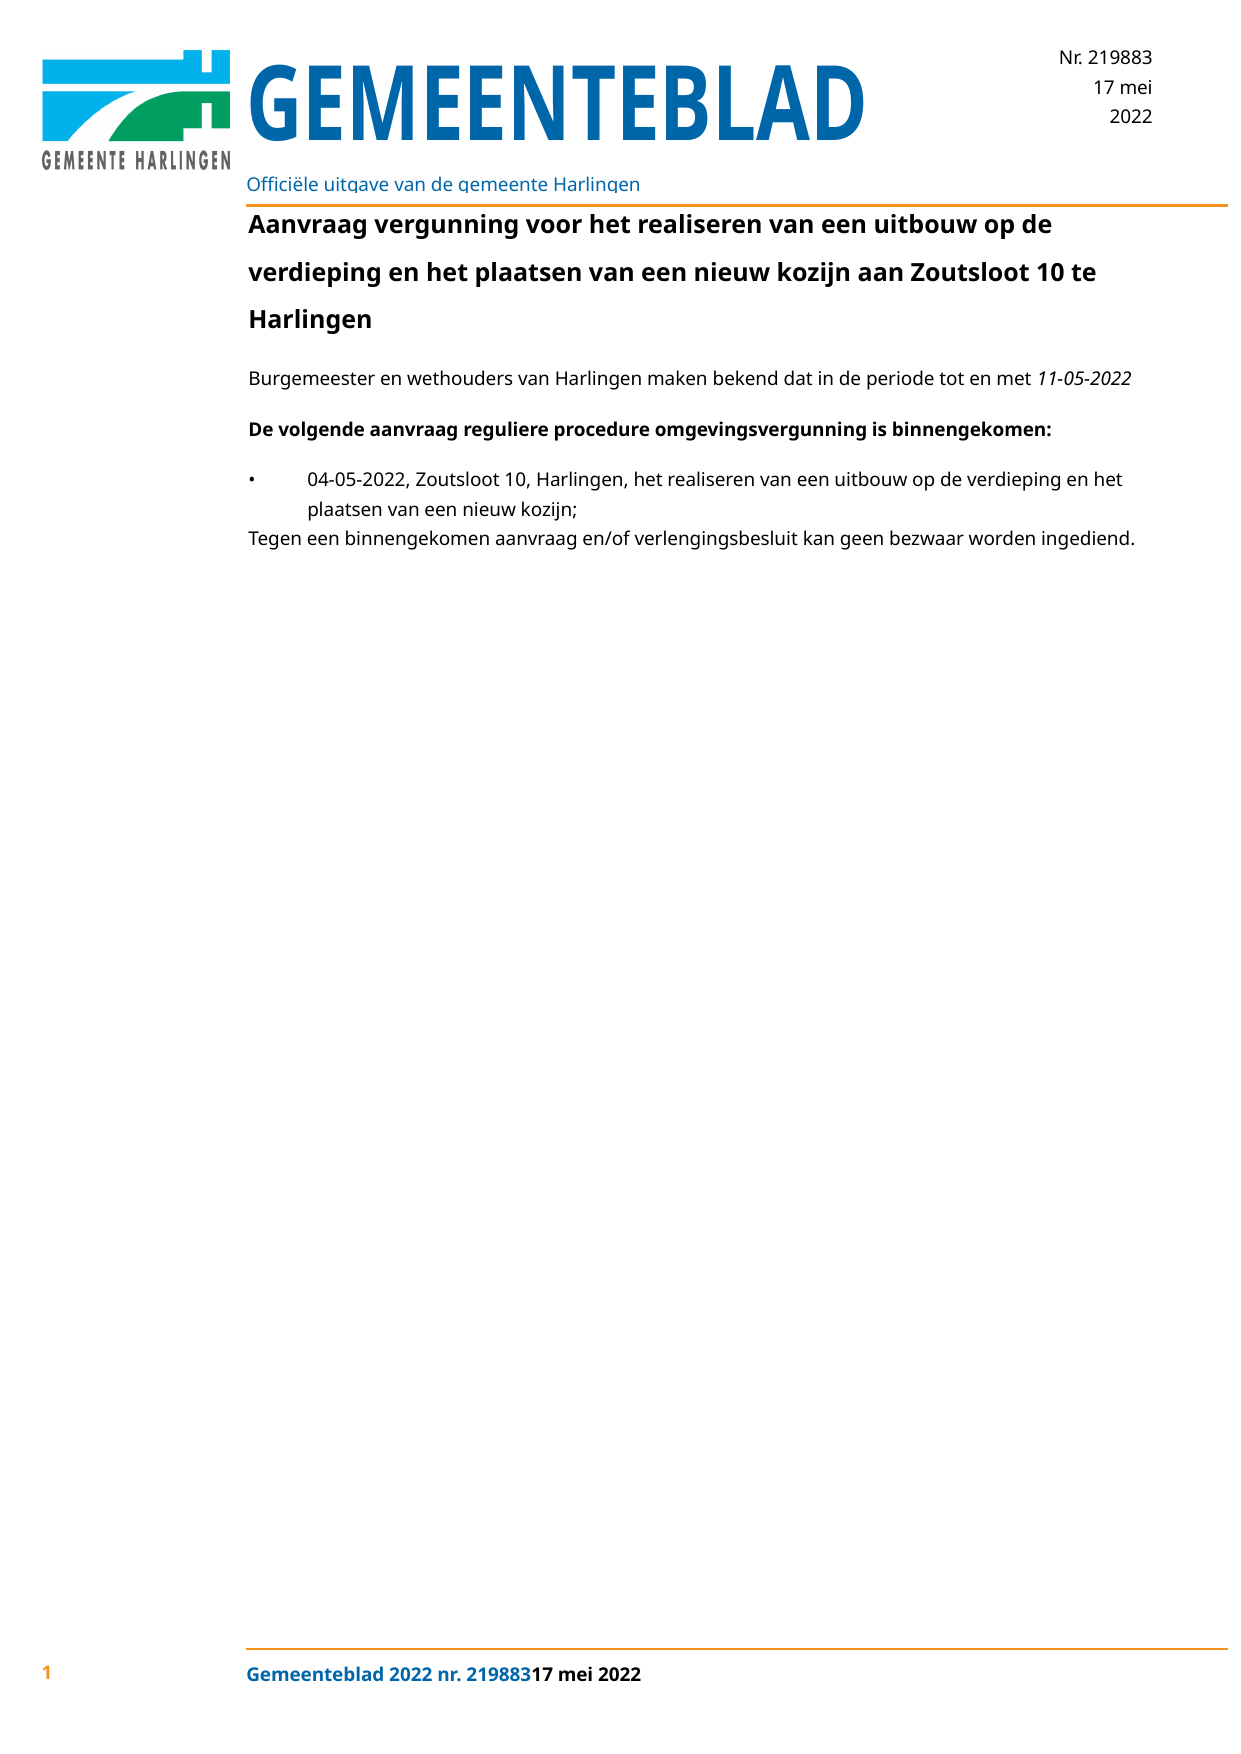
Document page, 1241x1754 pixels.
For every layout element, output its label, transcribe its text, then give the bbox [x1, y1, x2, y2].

text De volgende aanvraag reguliere procedure omgevingsvergunning is binnengekomen: [248, 416, 1152, 442]
text Tegen een binnengekomen aanvraag en/of verlengingsbesluit kan geen bezwaar worden ingediend. [248, 526, 1152, 551]
text Burgemeester en wethouders van Harlingen maken bekend dat in de periode tot en met 11-05-2022 [248, 366, 1152, 391]
text Aanvraag vergunning voor het realiseren van een uitbouw op de verdieping en het plaatsen van een nieuw kozijn aan Zoutsloot 10 te Harlingen [248, 207, 1152, 336]
list 04-05-2022, Zoutsloot 10, Harlingen, het realiseren van een uitbouw op de verdieping en het plaatsen van een nieuw kozijn; [248, 466, 1152, 522]
picture [41, 47, 231, 172]
